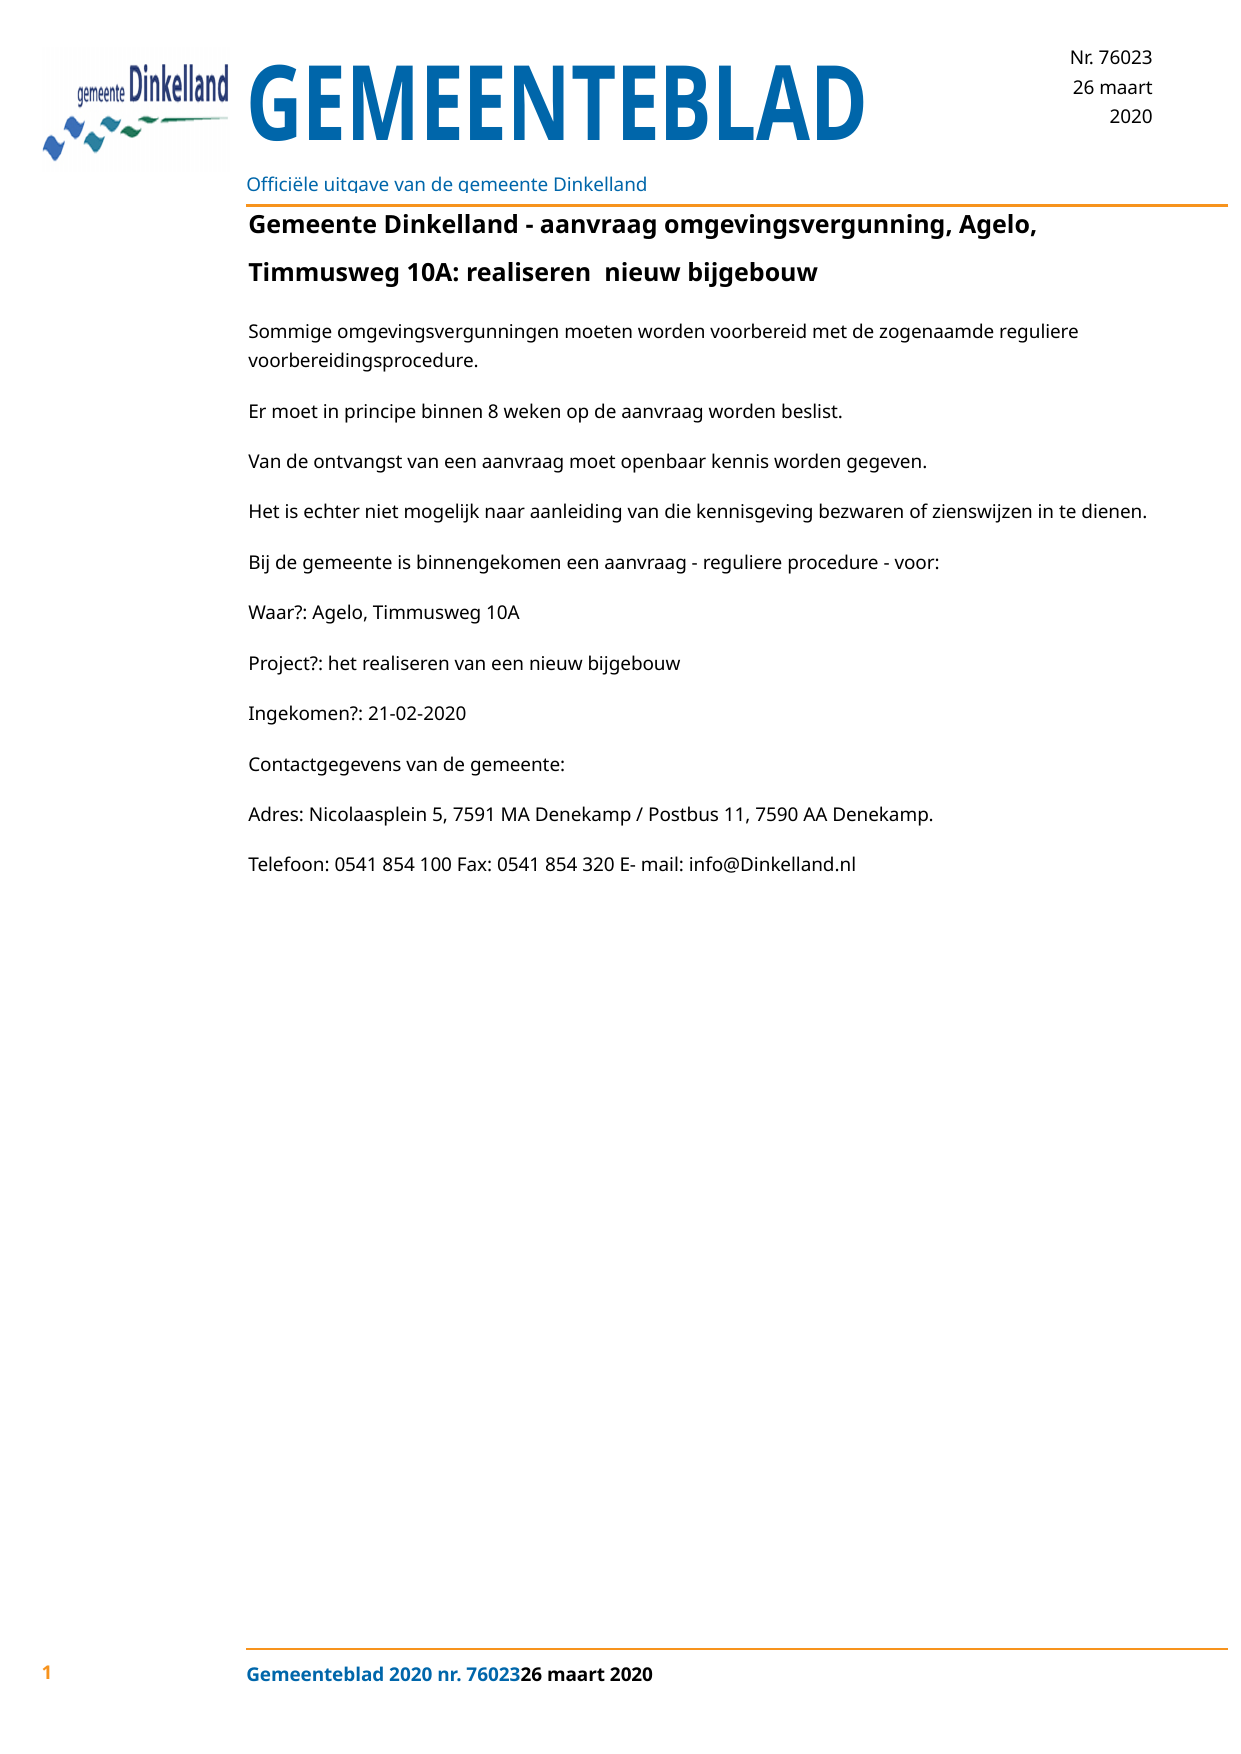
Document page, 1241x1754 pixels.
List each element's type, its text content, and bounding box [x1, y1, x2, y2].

text Bij de gemeente is binnengekomen een aanvraag - reguliere procedure - voor: [248, 549, 1152, 575]
picture [41, 47, 231, 172]
text Project?: het realiseren van een nieuw bijgebouw [248, 650, 1152, 676]
text Van de ontvangst van een aanvraag moet openbaar kennis worden gegeven. [248, 448, 1152, 474]
text Sommige omgevingsvergunningen moeten worden voorbereid met de zogenaamde reguliere voorbereidingsprocedure. [248, 318, 1152, 373]
text Telefoon: 0541 854 100 Fax: 0541 854 320 E- mail: info@Dinkelland.nl [248, 852, 1152, 877]
text Adres: Nicolaasplein 5, 7591 MA Denekamp / Postbus 11, 7590 AA Denekamp. [248, 801, 1152, 827]
text Er moet in principe binnen 8 weken op de aanvraag worden beslist. [248, 398, 1152, 424]
text Contactgegevens van de gemeente: [248, 751, 1152, 777]
text Het is echter niet mogelijk naar aanleiding van die kennisgeving bezwaren of zienswijzen in te dienen. [248, 499, 1152, 524]
text Gemeente Dinkelland - aanvraag omgevingsvergunning, Agelo, Timmusweg 10A: realiseren nieuw bijgebouw [248, 207, 1152, 288]
text Waar?: Agelo, Timmusweg 10A [248, 599, 1152, 625]
text Ingekomen?: 21-02-2020 [248, 700, 1152, 726]
